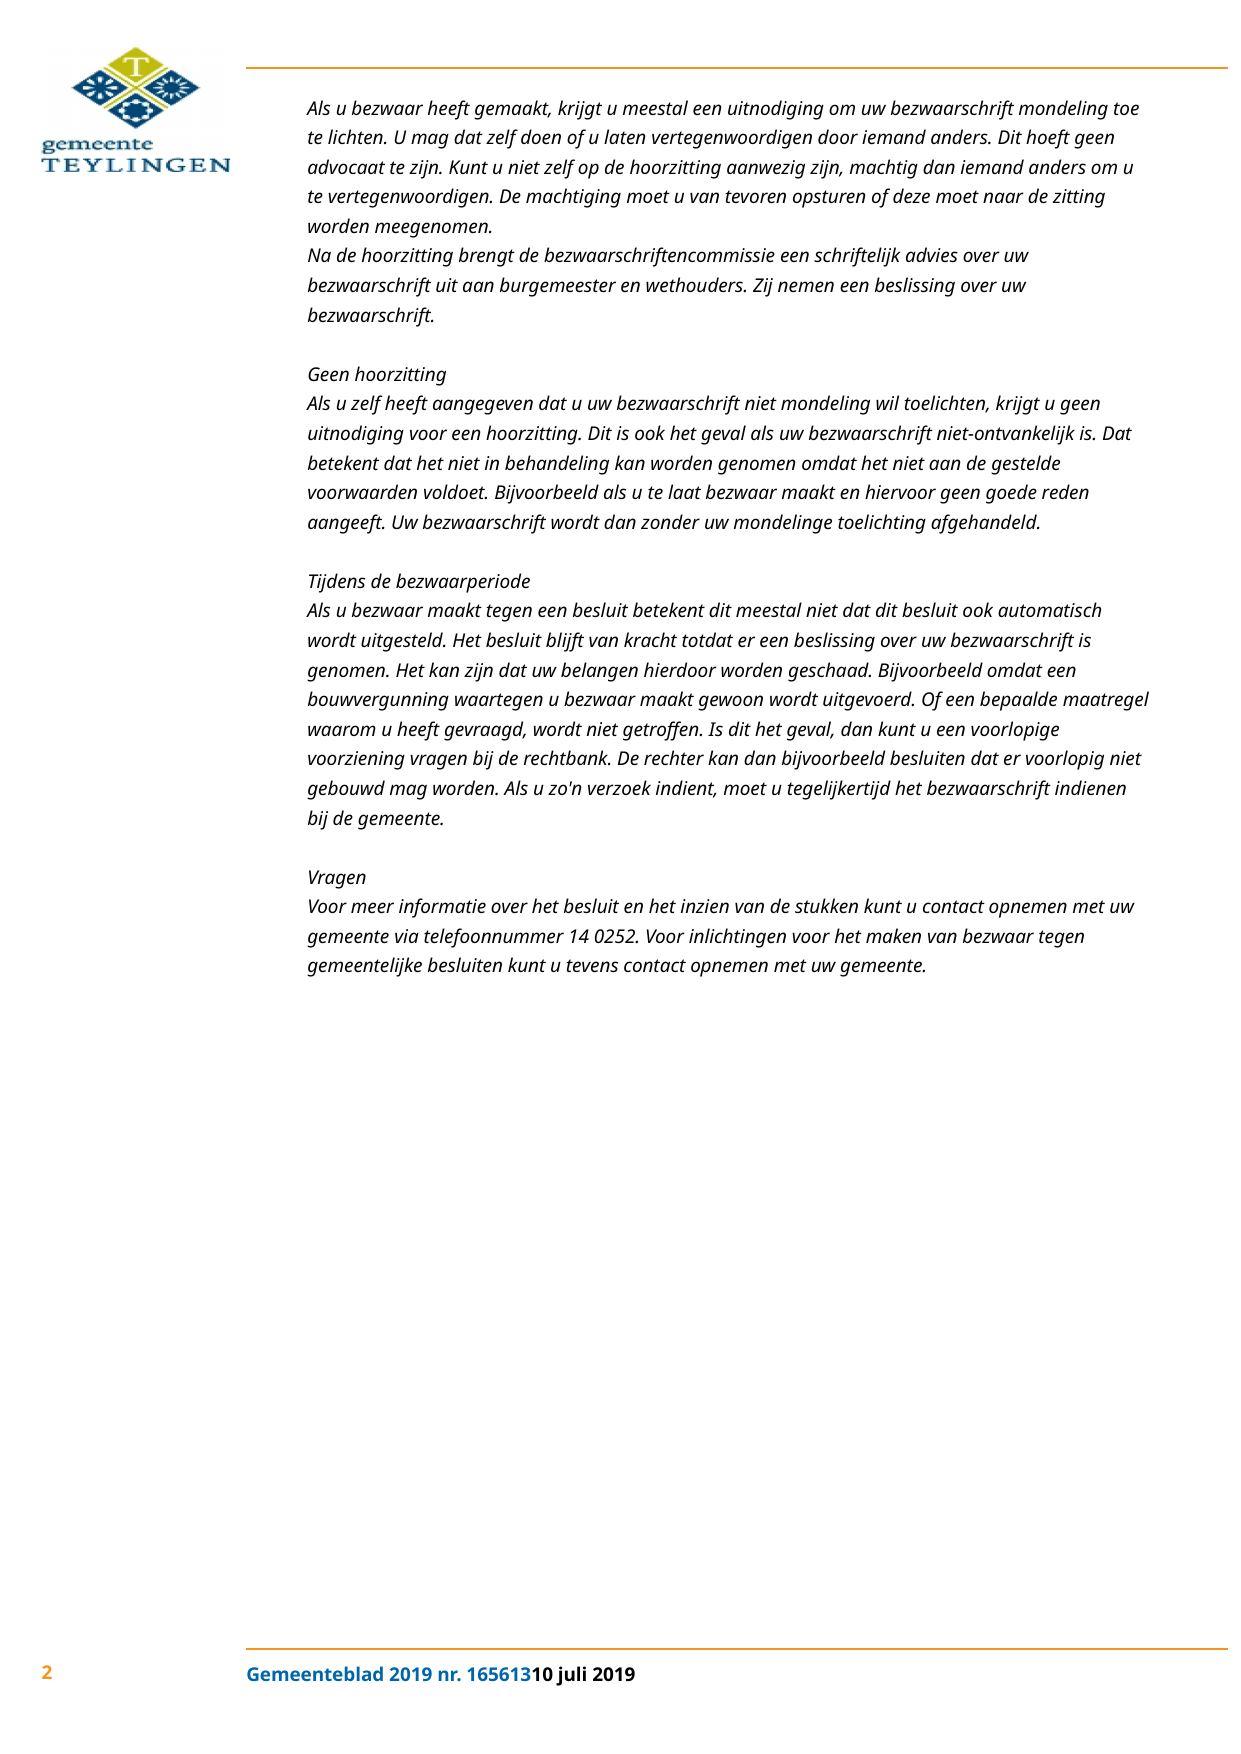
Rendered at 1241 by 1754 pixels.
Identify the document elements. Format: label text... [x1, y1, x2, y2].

list Tijdens de bezwaarperiode [248, 568, 1152, 594]
list Als u bezwaar maakt tegen een besluit betekent dit meestal niet dat dit besluit ook automatisch wordt uitgesteld. Het besluit blijft van kracht totdat er een beslissing over uw bezwaarschrift is genomen. Het kan zijn dat uw belangen hierdoor worden geschaad. Bijvoorbeeld omdat een bouwvergunning waartegen u bezwaar maakt gewoon wordt uitgevoerd. Of een bepaalde maatregel waarom u heeft gevraagd, wordt niet getroffen. Is dit het geval, dan kunt u een voorlopige voorziening vragen bij de rechtbank. De rechter kan dan bijvoorbeeld besluiten dat er voorlopig niet gebouwd mag worden. Als u zo'n verzoek indient, moet u tegelijkertijd het bezwaarschrift indienen bij de gemeente. [248, 598, 1152, 831]
list Als u bezwaar heeft gemaakt, krijgt u meestal een uitnodiging om uw bezwaarschrift mondeling toe te lichten. U mag dat zelf doen of u laten vertegenwoordigen door iemand anders. Dit hoeft geen advocaat te zijn. Kunt u niet zelf op de hoorzitting aanwezig zijn, machtig dan iemand anders om u te vertegenwoordigen. De machtiging moet u van tevoren opsturen of deze moet naar de zitting worden meegenomen. [248, 95, 1152, 239]
list Vragen [248, 864, 1152, 890]
list Geen hoorzitting [248, 361, 1152, 387]
picture [41, 47, 231, 172]
list Als u zelf heeft aangegeven dat u uw bezwaarschrift niet mondeling wil toelichten, krijgt u geen uitnodiging voor een hoorzitting. Dit is ook het geval als uw bezwaarschrift niet-ontvankelijk is. Dat betekent dat het niet in behandeling kan worden genomen omdat het niet aan de gestelde voorwaarden voldoet. Bijvoorbeeld als u te laat bezwaar maakt en hiervoor geen goede reden aangeeft. Uw bezwaarschrift wordt dan zonder uw mondelinge toelichting afgehandeld. [248, 391, 1152, 535]
list Voor meer informatie over het besluit en het inzien van de stukken kunt u contact opnemen met uw gemeente via telefoonnummer 14 0252. Voor inlichtingen voor het maken van bezwaar tegen gemeentelijke besluiten kunt u tevens contact opnemen met uw gemeente. [248, 893, 1152, 978]
list Na de hoorzitting brengt de bezwaarschriftencommissie een schriftelijk advies over uw bezwaarschrift uit aan burgemeester en wethouders. Zij nemen een beslissing over uw bezwaarschrift. [248, 243, 1152, 328]
